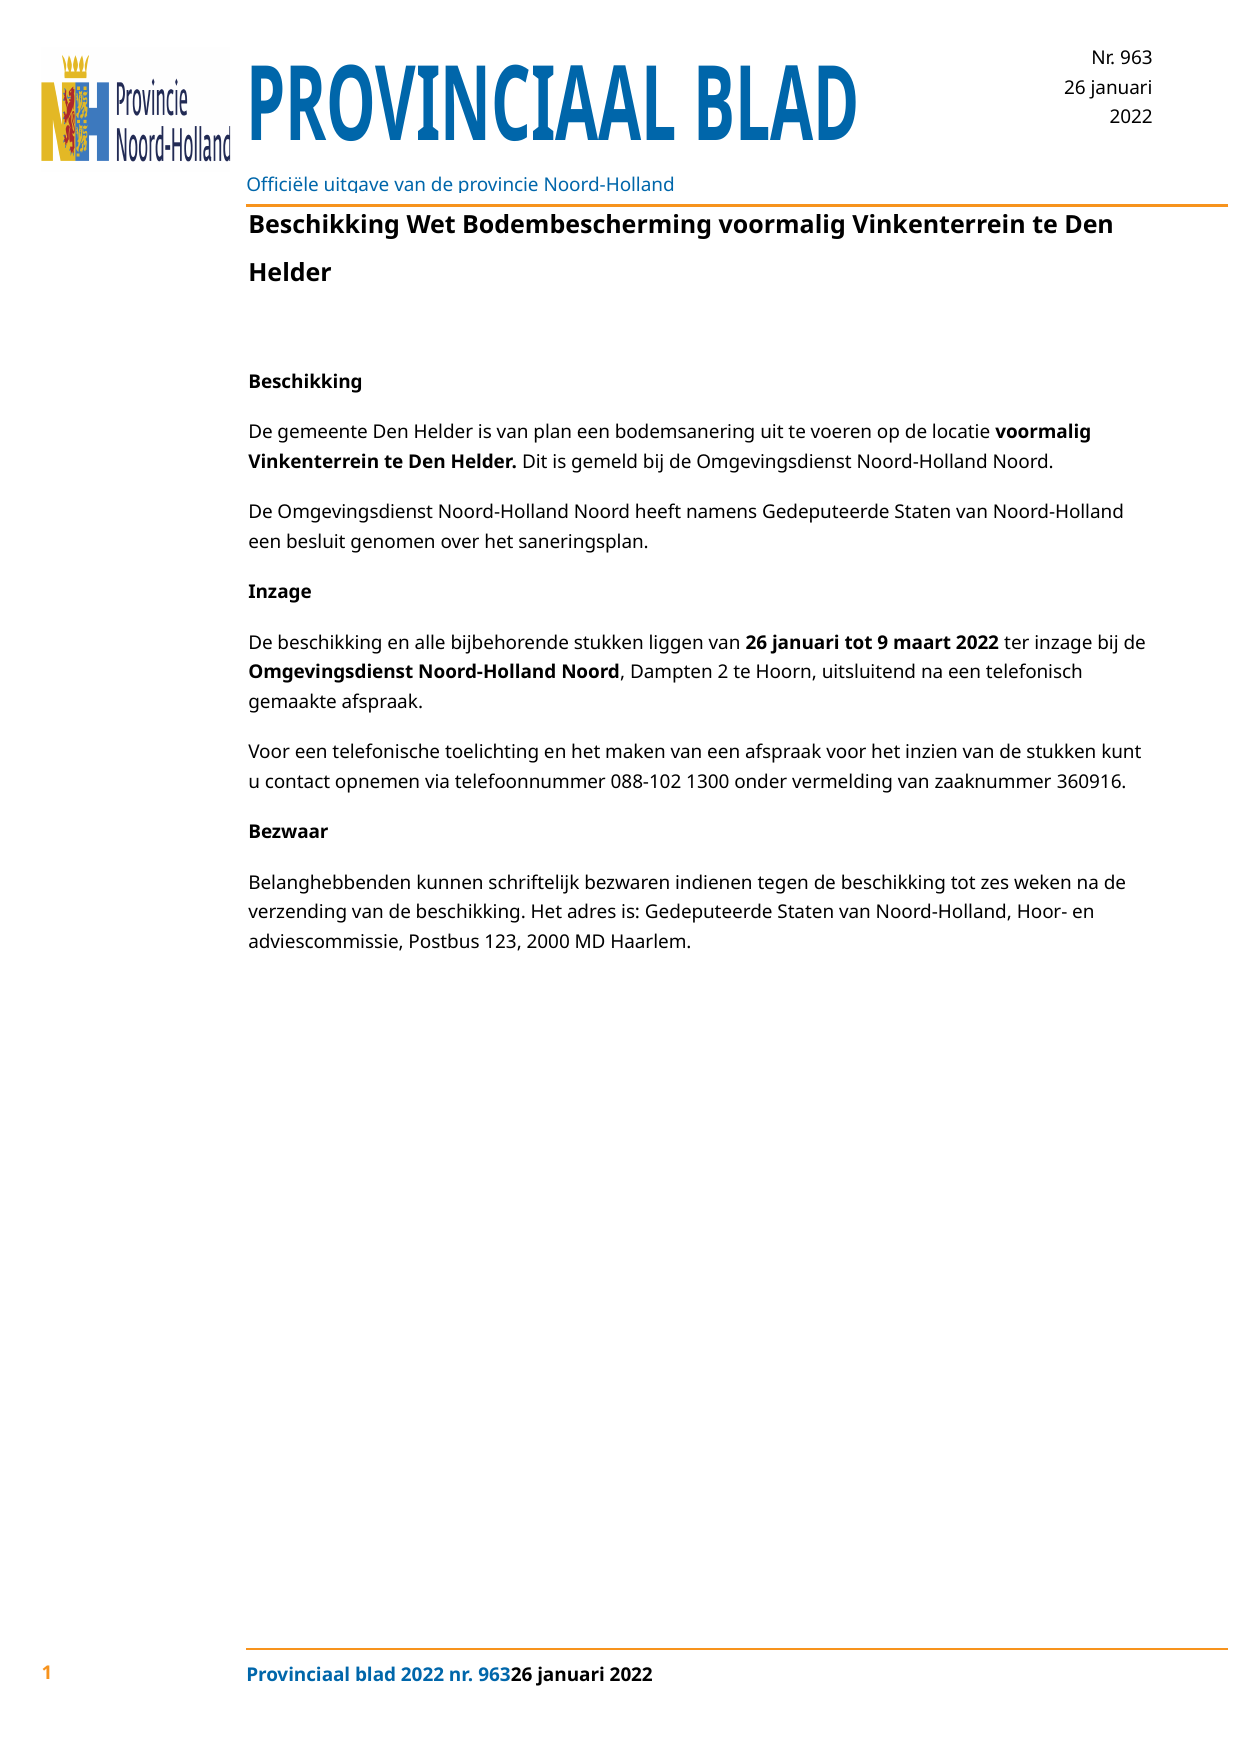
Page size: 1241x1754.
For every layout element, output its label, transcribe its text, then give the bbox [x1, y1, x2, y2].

text Voor een telefonische toelichting en het maken van een afspraak voor het inzien van de stukken kunt u contact opnemen via telefoonnummer 088-102 1300 onder vermelding van zaaknummer 360916. [248, 739, 1152, 794]
text De Omgevingsdienst Noord-Holland Noord heeft namens Gedeputeerde Staten van Noord-Holland een besluit genomen over het saneringsplan. [248, 499, 1152, 554]
text Belanghebbenden kunnen schriftelijk bezwaren indienen tegen de beschikking tot zes weken na de verzending van de beschikking. Het adres is: Gedeputeerde Staten van Noord-Holland, Hoor- en adviescommissie, Postbus 123, 2000 MD Haarlem. [248, 869, 1152, 954]
text Inzage [248, 579, 1152, 604]
text De gemeente Den Helder is van plan een bodemsanering uit te voeren op de locatie voormalig Vinkenterrein te Den Helder. Dit is gemeld bij de Omgevingsdienst Noord-Holland Noord. [248, 419, 1152, 474]
text Beschikking [248, 368, 1152, 394]
text De beschikking en alle bijbehorende stukken liggen van 26 januari tot 9 maart 2022 ter inzage bij de Omgevingsdienst Noord-Holland Noord, Dampten 2 te Hoorn, uitsluitend na een telefonisch gemaakte afspraak. [248, 629, 1152, 714]
text Bezwaar [248, 819, 1152, 844]
text Beschikking Wet Bodembescherming voormalig Vinkenterrein te Den Helder [248, 207, 1152, 288]
picture [41, 47, 231, 172]
